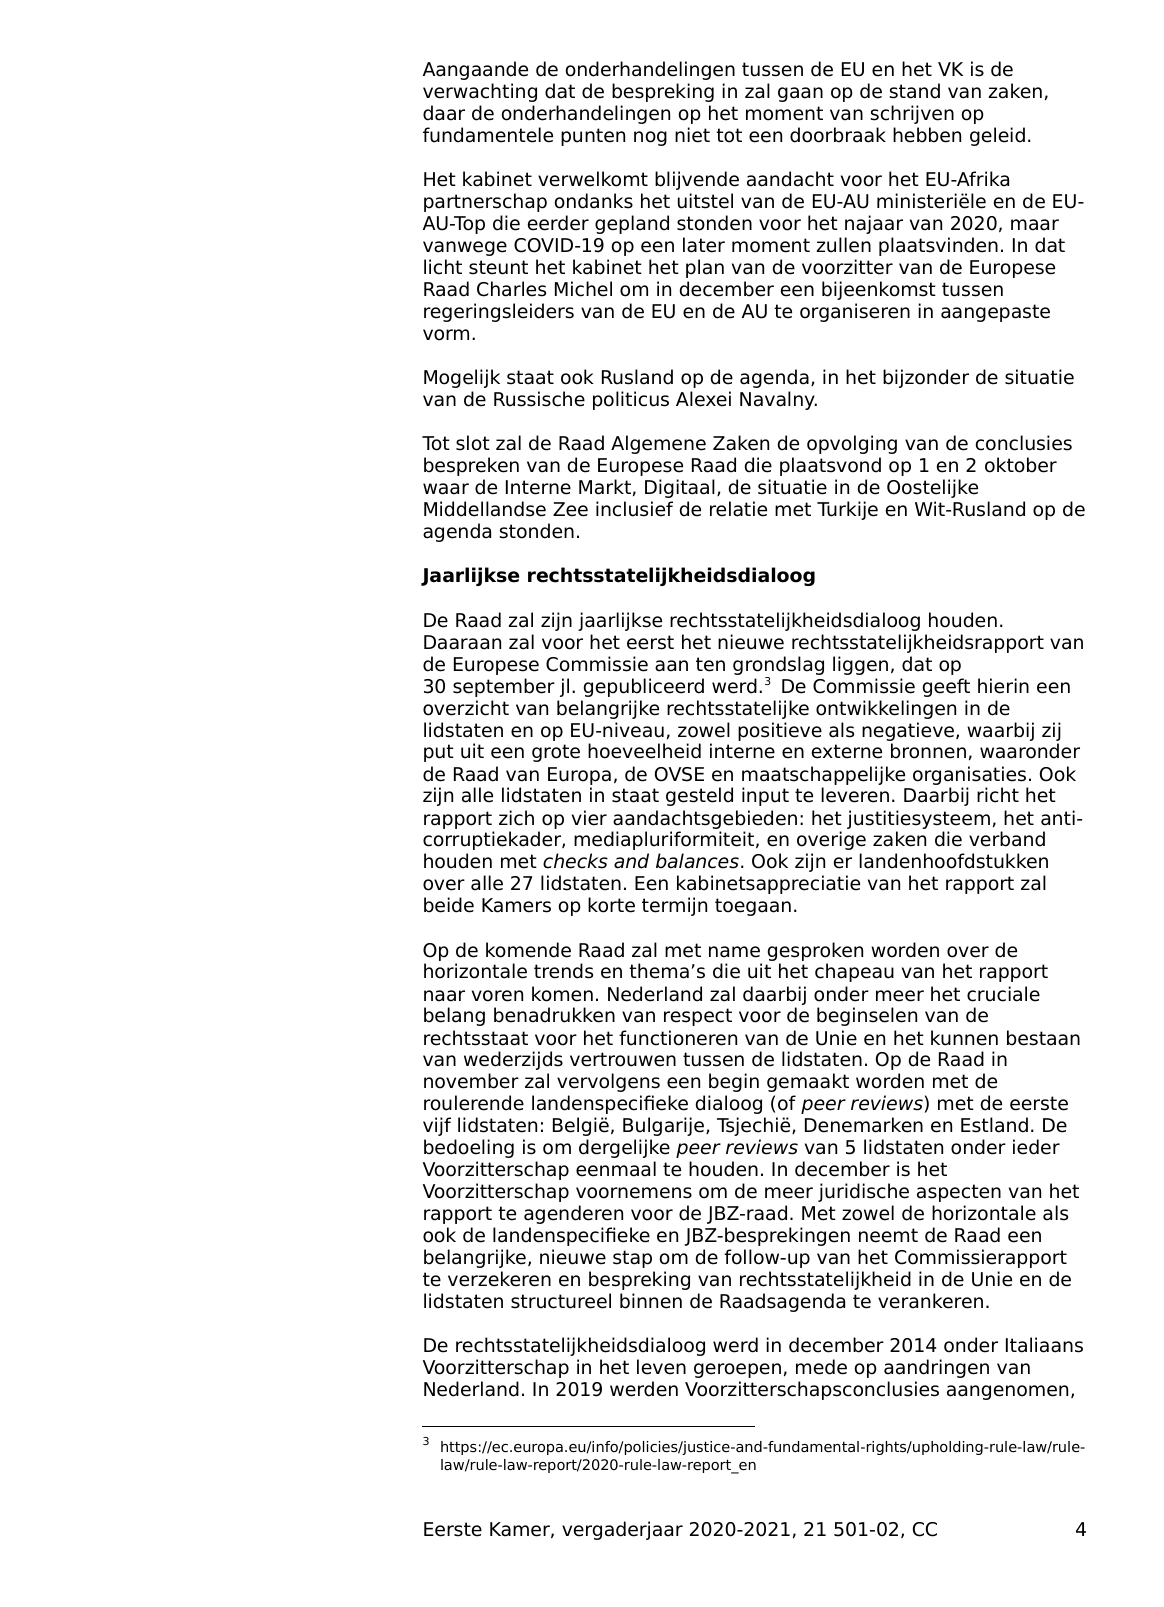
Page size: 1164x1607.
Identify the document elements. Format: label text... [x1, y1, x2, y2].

subtitle Jaarlijkse rechtsstatelijkheidsdialoog [422, 565, 1087, 587]
text Mogelijk staat ook Rusland op de agenda, in het bijzonder de situatie van de Russische politicus Alexei Navalny. [422, 367, 1087, 411]
text Op de komende Raad zal met name gesproken worden over de horizontale trends en thema’s die uit het chapeau van het rapport naar voren komen. Nederland zal daarbij onder meer het cruciale belang benadrukken van respect voor de beginselen van de rechtsstaat voor het functioneren van de Unie en het kunnen bestaan van wederzijds vertrouwen tussen de lidstaten. Op de Raad in november zal vervolgens een begin gemaakt worden met de roulerende landenspecifieke dialoog (of peer reviews) met de eerste vijf lidstaten: België, Bulgarije, Tsjechië, Denemarken en Estland. De bedoeling is om dergelijke peer reviews van 5 lidstaten onder ieder Voorzitterschap eenmaal te houden. In december is het Voorzitterschap voornemens om de meer juridische aspecten van het rapport te agenderen voor de JBZ-raad. Met zowel de horizontale als ook de landenspecifieke en JBZ-besprekingen neemt de Raad een belangrijke, nieuwe stap om de follow-up van het Commissierapport te verzekeren en bespreking van rechtsstatelijkheid in de Unie en de lidstaten structureel binnen de Raadsagenda te verankeren. [422, 939, 1087, 1313]
text Tot slot zal de Raad Algemene Zaken de opvolging van de conclusies bespreken van de Europese Raad die plaatsvond op 1 en 2 oktober waar de Interne Markt, Digitaal, de situatie in de Oostelijke Middellandse Zee inclusief de relatie met Turkije en Wit-Rusland op de agenda stonden. [422, 433, 1087, 543]
text De rechtsstatelijkheidsdialoog werd in december 2014 onder Italiaans Voorzitterschap in het leven geroepen, mede op aandringen van Nederland. In 2019 werden Voorzitterschapsconclusies aangenomen, [422, 1335, 1087, 1401]
text De Raad zal zijn jaarlijkse rechtsstatelijkheidsdialoog houden. Daaraan zal voor het eerst het nieuwe rechtsstatelijkheidsrapport van de Europese Commissie aan ten grondslag liggen, dat op 30 september jl. gepubliceerd werd. De Commissie geeft hierin een overzicht van belangrijke rechtsstatelijke ontwikkelingen in de lidstaten en op EU-niveau, zowel positieve als negatieve, waarbij zij put uit een grote hoeveelheid interne en externe bronnen, waaronder de Raad van Europa, de OVSE en maatschappelijke organisaties. Ook zijn alle lidstaten in staat gesteld input te leveren. Daarbij richt het rapport zich op vier aandachtsgebieden: het justitiesysteem, het anti-corruptiekader, mediapluriformiteit, en overige zaken die verband houden met checks and balances. Ook zijn er landenhoofdstukken over alle 27 lidstaten. Een kabinetsappreciatie van het rapport zal beide Kamers op korte termijn toegaan. [422, 609, 1087, 917]
text Het kabinet verwelkomt blijvende aandacht voor het EU-Afrika partnerschap ondanks het uitstel van de EU-AU ministeriële en de EU-AU-Top die eerder gepland stonden voor het najaar van 2020, maar vanwege COVID-19 op een later moment zullen plaatsvinden. In dat licht steunt het kabinet het plan van de voorzitter van de Europese Raad Charles Michel om in december een bijeenkomst tussen regeringsleiders van de EU en de AU te organiseren in aangepaste vorm. [422, 169, 1087, 345]
text Aangaande de onderhandelingen tussen de EU en het VK is de verwachting dat de bespreking in zal gaan op de stand van zaken, daar de onderhandelingen op het moment van schrijven op fundamentele punten nog niet tot een doorbraak hebben geleid. [422, 59, 1087, 147]
text https://ec.europa.eu/info/policies/justice-and-fundamental-rights/upholding-rule-law/rule-law/rule-law-report/2020-rule-law-report_en [422, 1435, 1087, 1474]
